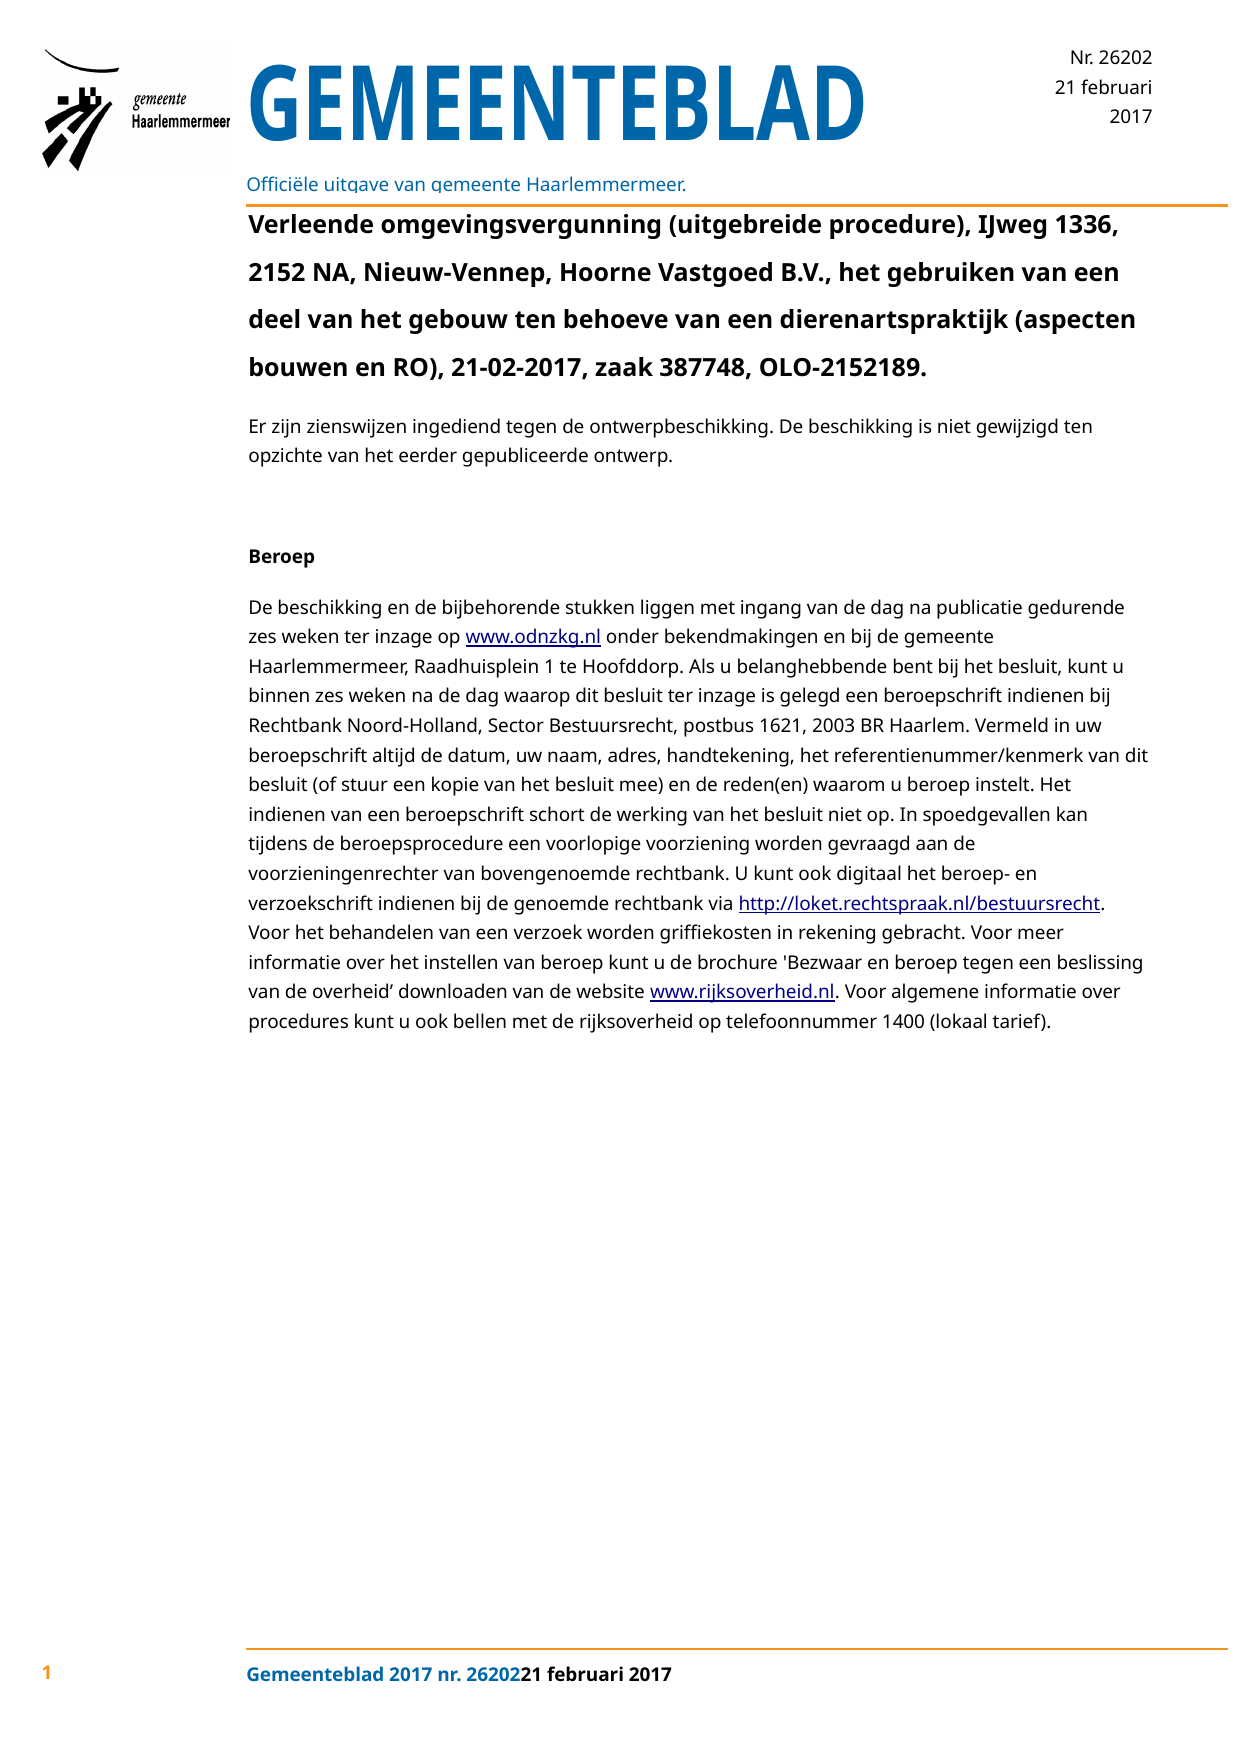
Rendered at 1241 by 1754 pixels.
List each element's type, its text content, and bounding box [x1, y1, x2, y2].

text Verleende omgevingsvergunning (uitgebreide procedure), IJweg 1336, 2152 NA, Nieuw-Vennep, Hoorne Vastgoed B.V., het gebruiken van een deel van het gebouw ten behoeve van een dierenartspraktijk (aspecten bouwen en RO), 21-02-2017, zaak 387748, OLO-2152189. [248, 207, 1152, 384]
text De beschikking en de bijbehorende stukken liggen met ingang van de dag na publicatie gedurende zes weken ter inzage op www.odnzkg.nl onder bekendmakingen en bij de gemeente Haarlemmermeer, Raadhuisplein 1 te Hoofddorp. Als u belanghebbende bent bij het besluit, kunt u binnen zes weken na de dag waarop dit besluit ter inzage is gelegd een beroepschrift indienen bij Rechtbank Noord-Holland, Sector Bestuursrecht, postbus 1621, 2003 BR Haarlem. Vermeld in uw beroepschrift altijd de datum, uw naam, adres, handtekening, het referentienummer/kenmerk van dit besluit (of stuur een kopie van het besluit mee) en de reden(en) waarom u beroep instelt. Het indienen van een beroepschrift schort de werking van het besluit niet op. In spoedgevallen kan tijdens de beroepsprocedure een voorlopige voorziening worden gevraagd aan de voorzieningenrechter van bovengenoemde rechtbank. U kunt ook digitaal het beroep- en verzoekschrift indienen bij de genoemde rechtbank via http://loket.rechtspraak.nl/bestuursrecht. Voor het behandelen van een verzoek worden griffiekosten in rekening gebracht. Voor meer informatie over het instellen van beroep kunt u de brochure 'Bezwaar en beroep tegen een beslissing van de overheid’ downloaden van de website www.rijksoverheid.nl. Voor algemene informatie over procedures kunt u ook bellen met de rijksoverheid op telefoonnummer 1400 (lokaal tarief). [248, 594, 1152, 1034]
text Er zijn zienswijzen ingediend tegen de ontwerpbeschikking. De beschikking is niet gewijzigd ten opzichte van het eerder gepubliceerde ontwerp. [248, 413, 1152, 468]
text Beroep [248, 543, 1152, 569]
picture [41, 47, 231, 172]
